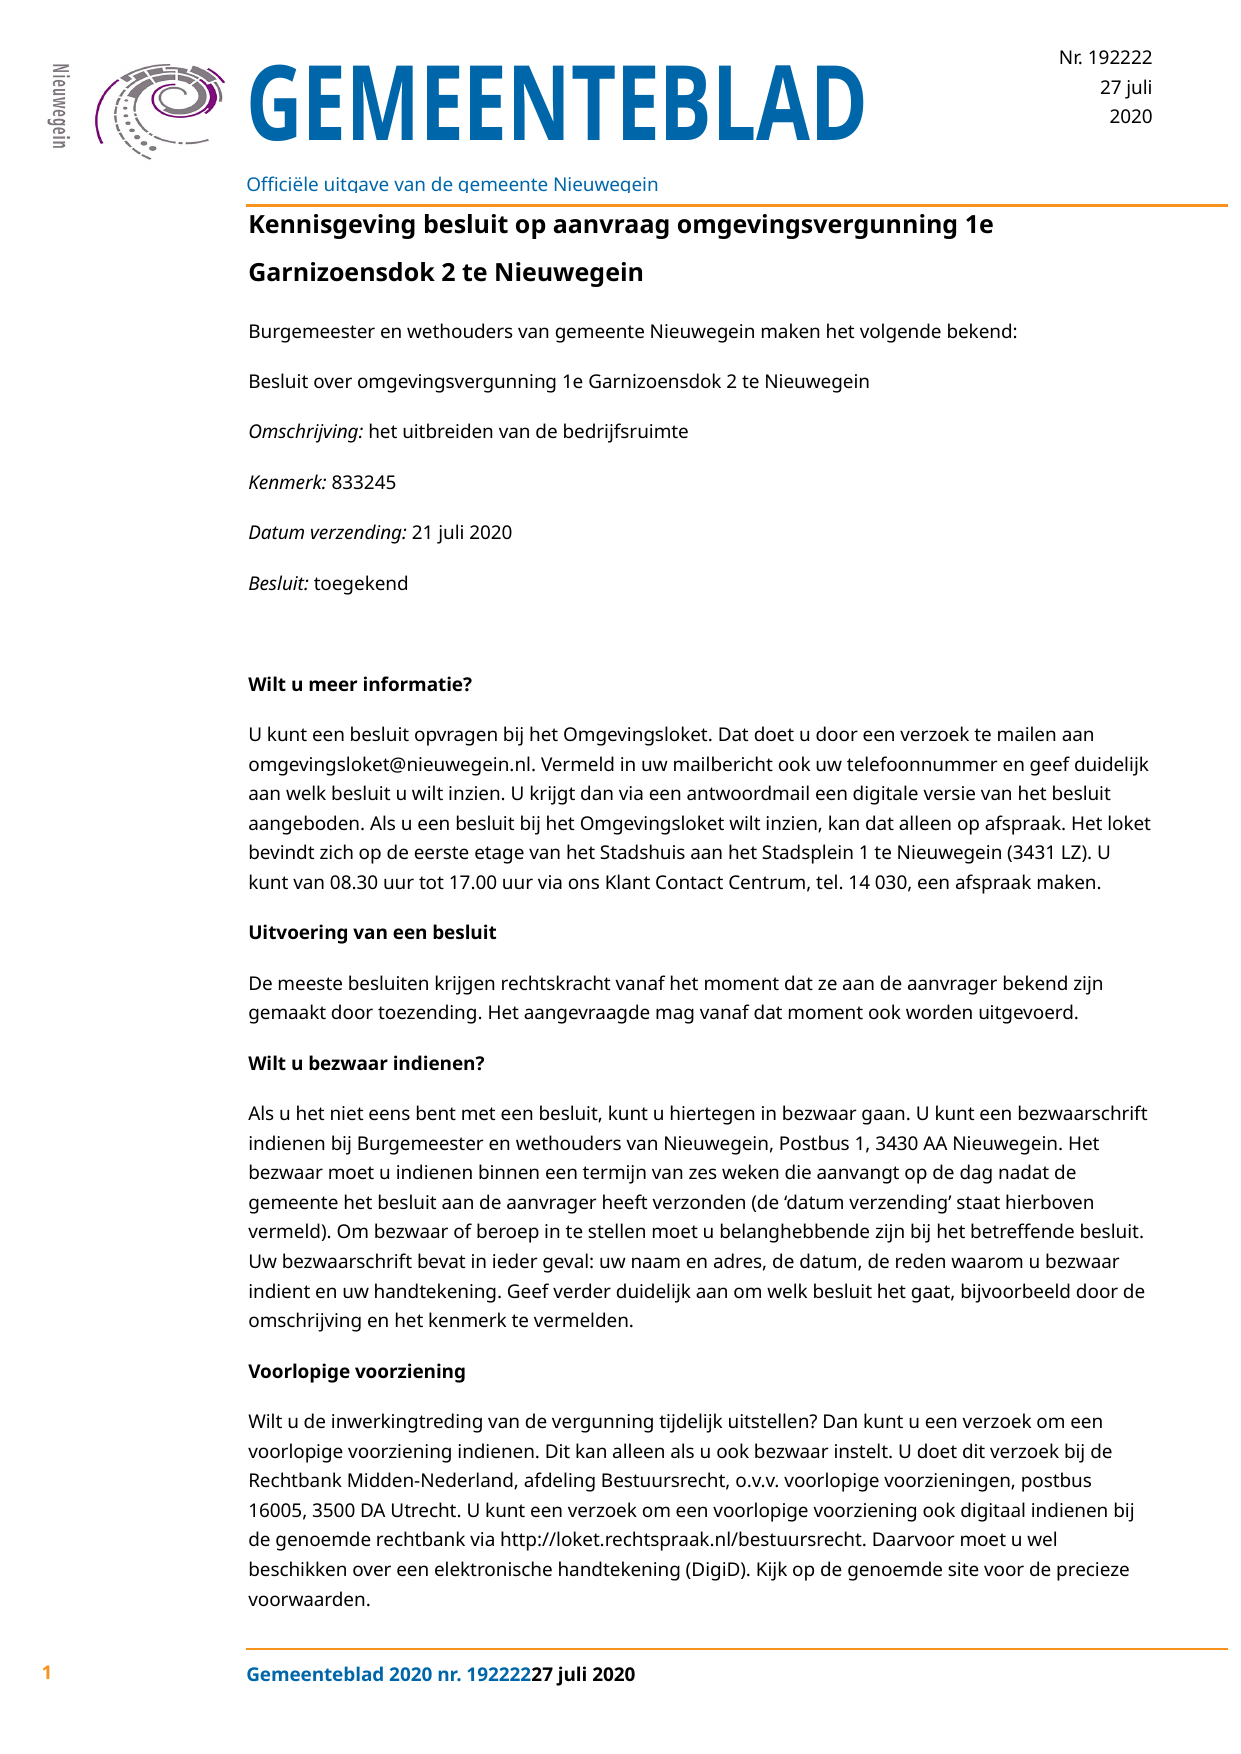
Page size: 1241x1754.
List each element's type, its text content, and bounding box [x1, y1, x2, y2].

text Besluit: toegekend [248, 570, 1152, 596]
text Wilt u bezwaar indienen? [248, 1050, 1152, 1076]
text Als u het niet eens bent met een besluit, kunt u hiertegen in bezwaar gaan. U kunt een bezwaarschrift indienen bij Burgemeester en wethouders van Nieuwegein, Postbus 1, 3430 AA Nieuwegein. Het bezwaar moet u indienen binnen een termijn van zes weken die aanvangt op de dag nadat de gemeente het besluit aan de aanvrager heeft verzonden (de ‘datum verzending’ staat hierboven vermeld). Om bezwaar of beroep in te stellen moet u belanghebbende zijn bij het betreffende besluit. Uw bezwaarschrift bevat in ieder geval: uw naam en adres, de datum, de reden waarom u bezwaar indient en uw handtekening. Geef verder duidelijk aan om welk besluit het gaat, bijvoorbeeld door de omschrijving en het kenmerk te vermelden. [248, 1100, 1152, 1333]
text Kennisgeving besluit op aanvraag omgevingsvergunning 1e Garnizoensdok 2 te Nieuwegein [248, 207, 1152, 288]
text Wilt u meer informatie? [248, 671, 1152, 697]
text Voorlopige voorziening [248, 1358, 1152, 1384]
text Datum verzending: 21 juli 2020 [248, 519, 1152, 545]
text Besluit over omgevingsvergunning 1e Garnizoensdok 2 te Nieuwegein [248, 368, 1152, 394]
text Kenmerk: 833245 [248, 469, 1152, 495]
picture [41, 47, 231, 172]
text De meeste besluiten krijgen rechtskracht vanaf het moment dat ze aan de aanvrager bekend zijn gemaakt door toezending. Het aangevraagde mag vanaf dat moment ook worden uitgevoerd. [248, 970, 1152, 1025]
text Burgemeester en wethouders van gemeente Nieuwegein maken het volgende bekend: [248, 318, 1152, 344]
text U kunt een besluit opvragen bij het Omgevingsloket. Dat doet u door een verzoek te mailen aan omgevingsloket@nieuwegein.nl. Vermeld in uw mailbericht ook uw telefoonnummer en geef duidelijk aan welk besluit u wilt inzien. U krijgt dan via een antwoordmail een digitale versie van het besluit aangeboden. Als u een besluit bij het Omgevingsloket wilt inzien, kan dat alleen op afspraak. Het loket bevindt zich op de eerste etage van het Stadshuis aan het Stadsplein 1 te Nieuwegein (3431 LZ). U kunt van 08.30 uur tot 17.00 uur via ons Klant Contact Centrum, tel. 14 030, een afspraak maken. [248, 721, 1152, 895]
text Omschrijving: het uitbreiden van de bedrijfsruimte [248, 419, 1152, 444]
text Uitvoering van een besluit [248, 919, 1152, 945]
text Wilt u de inwerkingtreding van de vergunning tijdelijk uitstellen? Dan kunt u een verzoek om een voorlopige voorziening indienen. Dit kan alleen als u ook bezwaar instelt. U doet dit verzoek bij de Rechtbank Midden-Nederland, afdeling Bestuursrecht, o.v.v. voorlopige voorzieningen, postbus 16005, 3500 DA Utrecht. U kunt een verzoek om een voorlopige voorziening ook digitaal indienen bij de genoemde rechtbank via http://loket.rechtspraak.nl/bestuursrecht. Daarvoor moet u wel beschikken over een elektronische handtekening (DigiD). Kijk op de genoemde site voor de precieze voorwaarden. [248, 1408, 1152, 1612]
